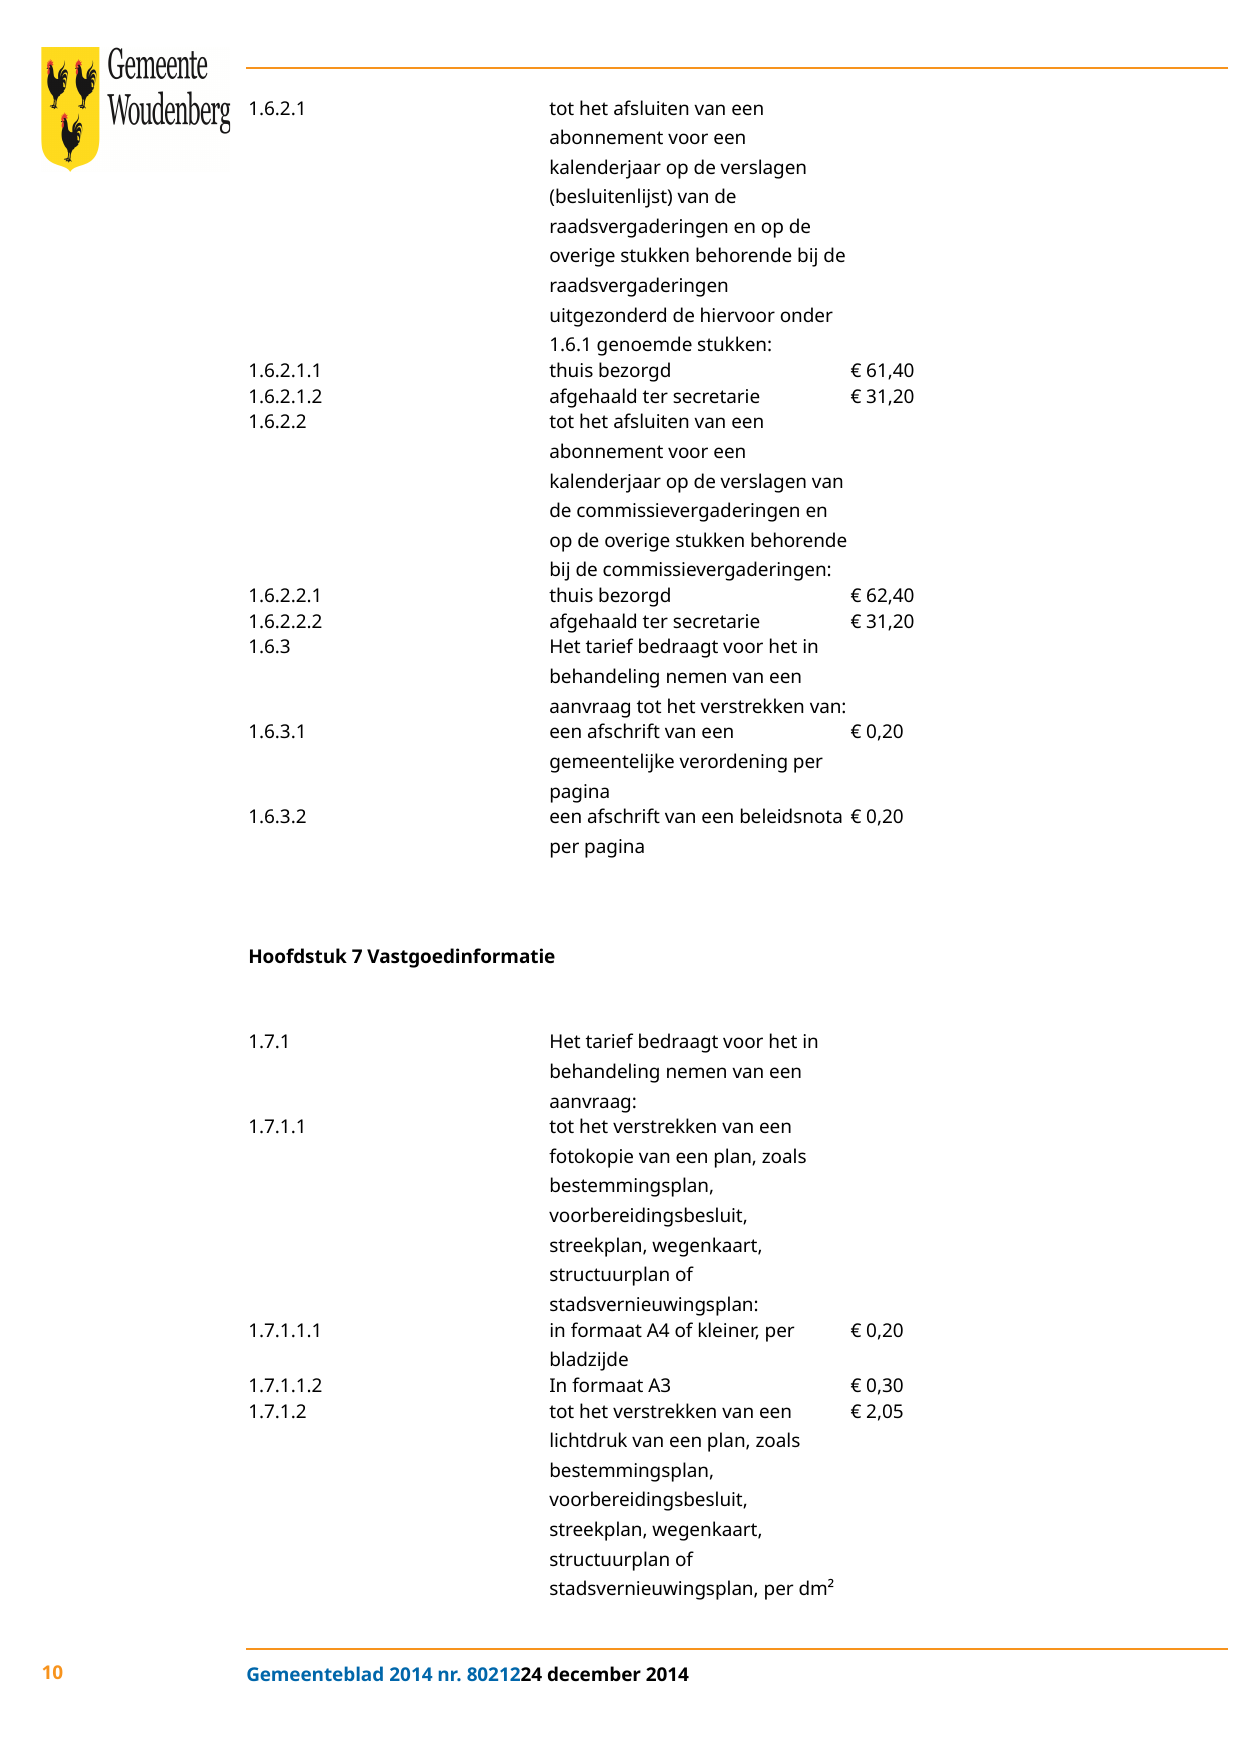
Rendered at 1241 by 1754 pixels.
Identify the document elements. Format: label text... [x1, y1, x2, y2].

table_cell [850, 95, 1152, 357]
table_cell 1.7.1.1.1 [248, 1317, 549, 1372]
table_cell 1.6.2.1 [248, 95, 549, 357]
table_cell € 0,20 [850, 804, 1152, 859]
table_header [850, 1029, 1152, 1113]
table_header Het tarief bedraagt voor het in behandeling nemen van een aanvraag: [549, 1029, 850, 1113]
table_cell 1.6.2.2.1 [248, 582, 549, 608]
table_cell [850, 1114, 1152, 1317]
table_cell € 62,40 [850, 582, 1152, 608]
table_cell 1.6.2.1.2 [248, 383, 549, 409]
table_cell € 61,40 [850, 357, 1152, 383]
table_cell 1.6.3 [248, 634, 549, 719]
table_cell € 31,20 [850, 608, 1152, 634]
table_cell tot het afsluiten van een abonnement voor een kalenderjaar op de verslagen (besluitenlijst) van de raadsvergaderingen en op de overige stukken behorende bij de raadsvergaderingen uitgezonderd de hiervoor onder 1.6.1 genoemde stukken: [549, 95, 850, 357]
table_cell thuis bezorgd [549, 582, 850, 608]
table_cell € 31,20 [850, 383, 1152, 409]
table_cell € 0,20 [850, 1317, 1152, 1372]
table_cell € 0,20 [850, 719, 1152, 803]
table_cell 1.7.1.2 [248, 1398, 549, 1601]
table_cell In formaat A3 [549, 1372, 850, 1398]
table_cell € 0,30 [850, 1372, 1152, 1398]
table_cell 1.7.1.1.2 [248, 1372, 549, 1398]
table_cell thuis bezorgd [549, 357, 850, 383]
table_header 1.7.1 [248, 1029, 549, 1113]
picture [41, 47, 231, 172]
table_cell € 2,05 [850, 1398, 1152, 1601]
table_cell [850, 409, 1152, 582]
table_cell 1.7.1.1 [248, 1114, 549, 1317]
table_cell een afschrift van een gemeentelijke verordening per pagina [549, 719, 850, 803]
table_cell [850, 634, 1152, 719]
table_cell tot het afsluiten van een abonnement voor een kalenderjaar op de verslagen van de commissievergaderingen en op de overige stukken behorende bij de commissievergaderingen: [549, 409, 850, 582]
table_cell afgehaald ter secretarie [549, 383, 850, 409]
text Hoofdstuk 7 Vastgoedinformatie [248, 944, 1152, 969]
table_cell 1.6.2.1.1 [248, 357, 549, 383]
table_cell 1.6.3.1 [248, 719, 549, 803]
table_cell 1.6.2.2 [248, 409, 549, 582]
table_cell in formaat A4 of kleiner, per bladzijde [549, 1317, 850, 1372]
table_cell afgehaald ter secretarie [549, 608, 850, 634]
table_cell een afschrift van een beleidsnota per pagina [549, 804, 850, 859]
table_cell tot het verstrekken van een lichtdruk van een plan, zoals bestemmingsplan, voorbereidingsbesluit, streekplan, wegenkaart, structuurplan of stadsvernieuwingsplan, per dm² [549, 1398, 850, 1601]
table_cell 1.6.3.2 [248, 804, 549, 859]
table_cell 1.6.2.2.2 [248, 608, 549, 634]
table_cell Het tarief bedraagt voor het in behandeling nemen van een aanvraag tot het verstrekken van: [549, 634, 850, 719]
table_cell tot het verstrekken van een fotokopie van een plan, zoals bestemmingsplan, voorbereidingsbesluit, streekplan, wegenkaart, structuurplan of stadsvernieuwingsplan: [549, 1114, 850, 1317]
